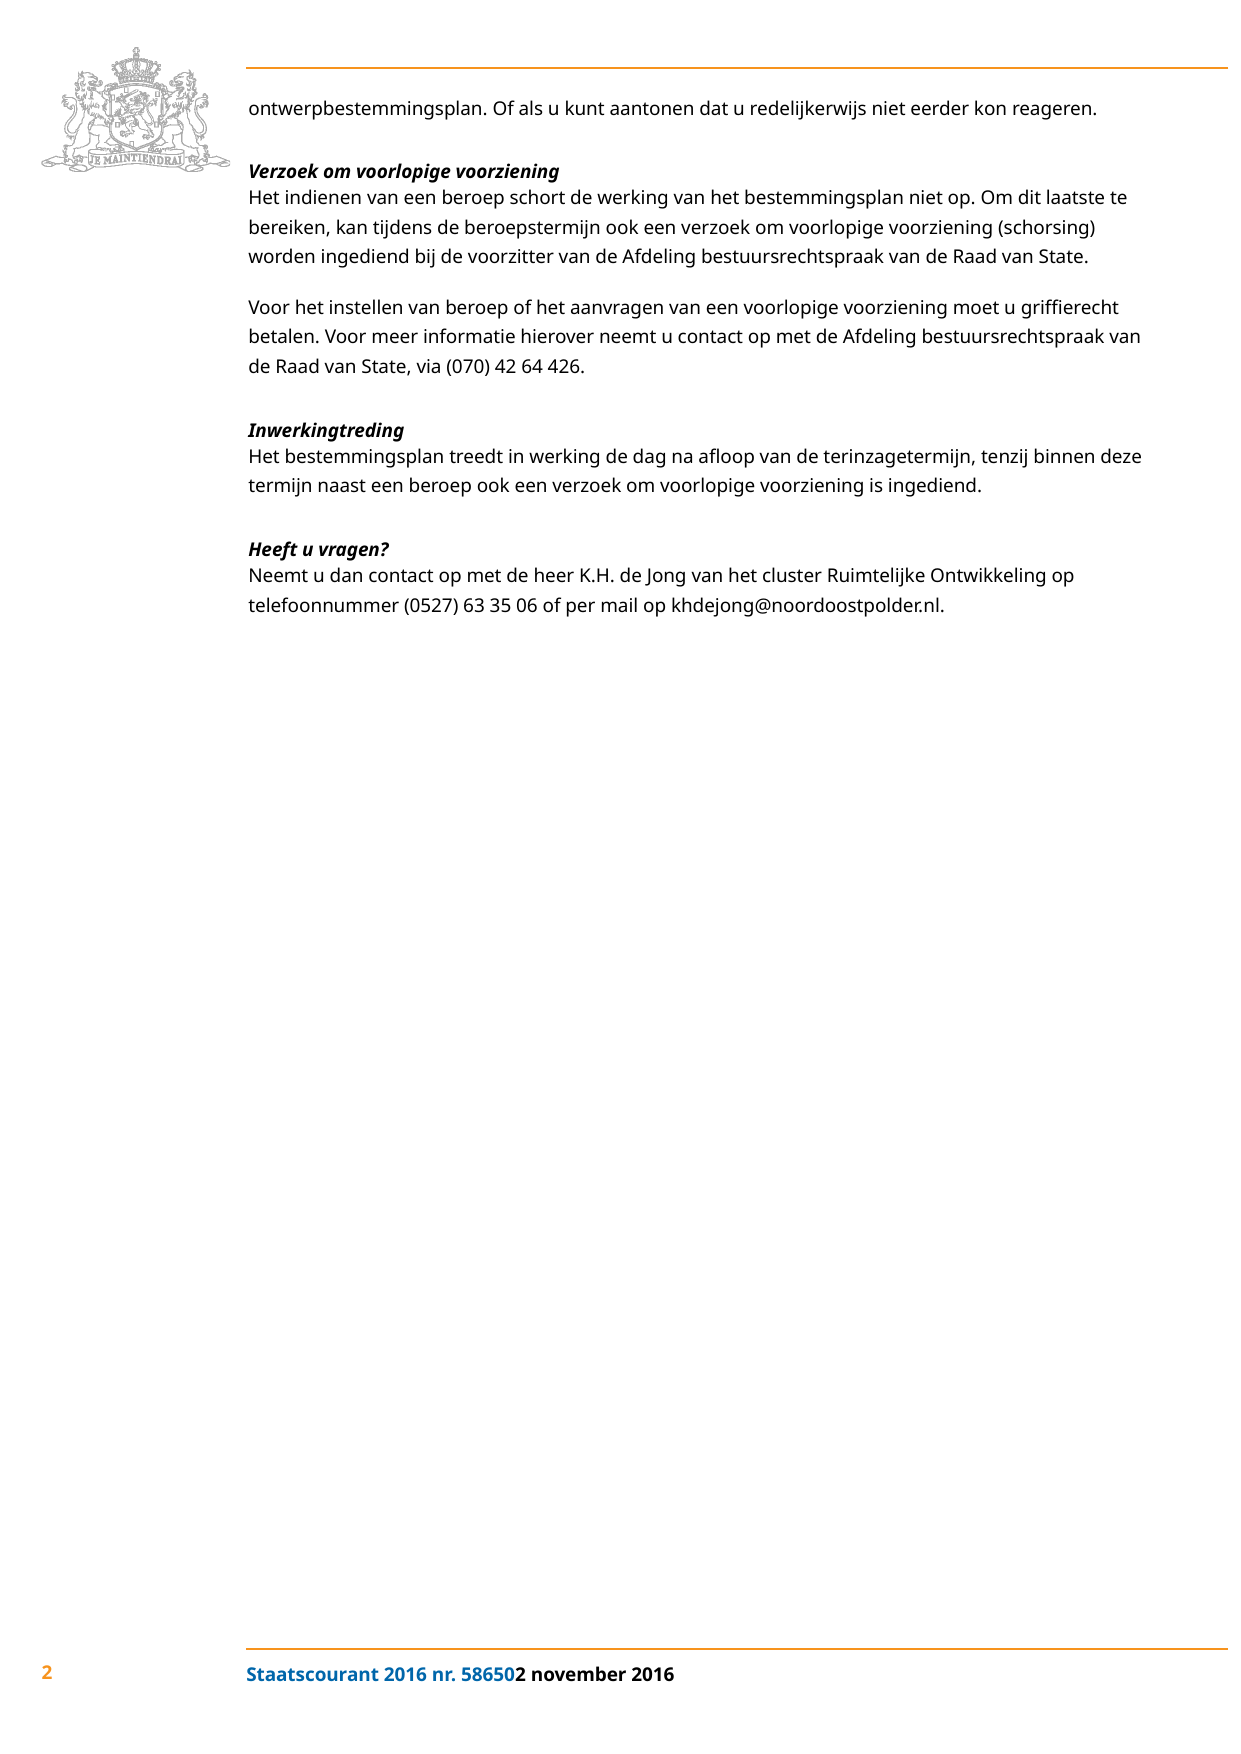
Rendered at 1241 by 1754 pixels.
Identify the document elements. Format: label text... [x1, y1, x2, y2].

text Neemt u dan contact op met de heer K.H. de Jong van het cluster Ruimtelijke Ontwikkeling op telefoonnummer (0527) 63 35 06 of per mail op khdejong@noordoostpolder.nl. [248, 562, 1152, 617]
text Verzoek om voorlopige voorziening [248, 159, 1152, 184]
text Inwerkingtreding [248, 417, 1152, 443]
text Heeft u vragen? [248, 536, 1152, 562]
text Voor het instellen van beroep of het aanvragen van een voorlopige voorziening moet u griffierecht betalen. Voor meer informatie hierover neemt u contact op met de Afdeling bestuursrechtspraak van de Raad van State, via (070) 42 64 426. [248, 294, 1152, 379]
text ontwerpbestemmingsplan. Of als u kunt aantonen dat u redelijkerwijs niet eerder kon reageren. [248, 95, 1152, 121]
picture [41, 47, 231, 172]
text Het indienen van een beroep schort de werking van het bestemmingsplan niet op. Om dit laatste te bereiken, kan tijdens de beroepstermijn ook een verzoek om voorlopige voorziening (schorsing) worden ingediend bij de voorzitter van de Afdeling bestuursrechtspraak van de Raad van State. [248, 184, 1152, 269]
text Het bestemmingsplan treedt in werking de dag na afloop van de terinzagetermijn, tenzij binnen deze termijn naast een beroep ook een verzoek om voorlopige voorziening is ingediend. [248, 443, 1152, 498]
